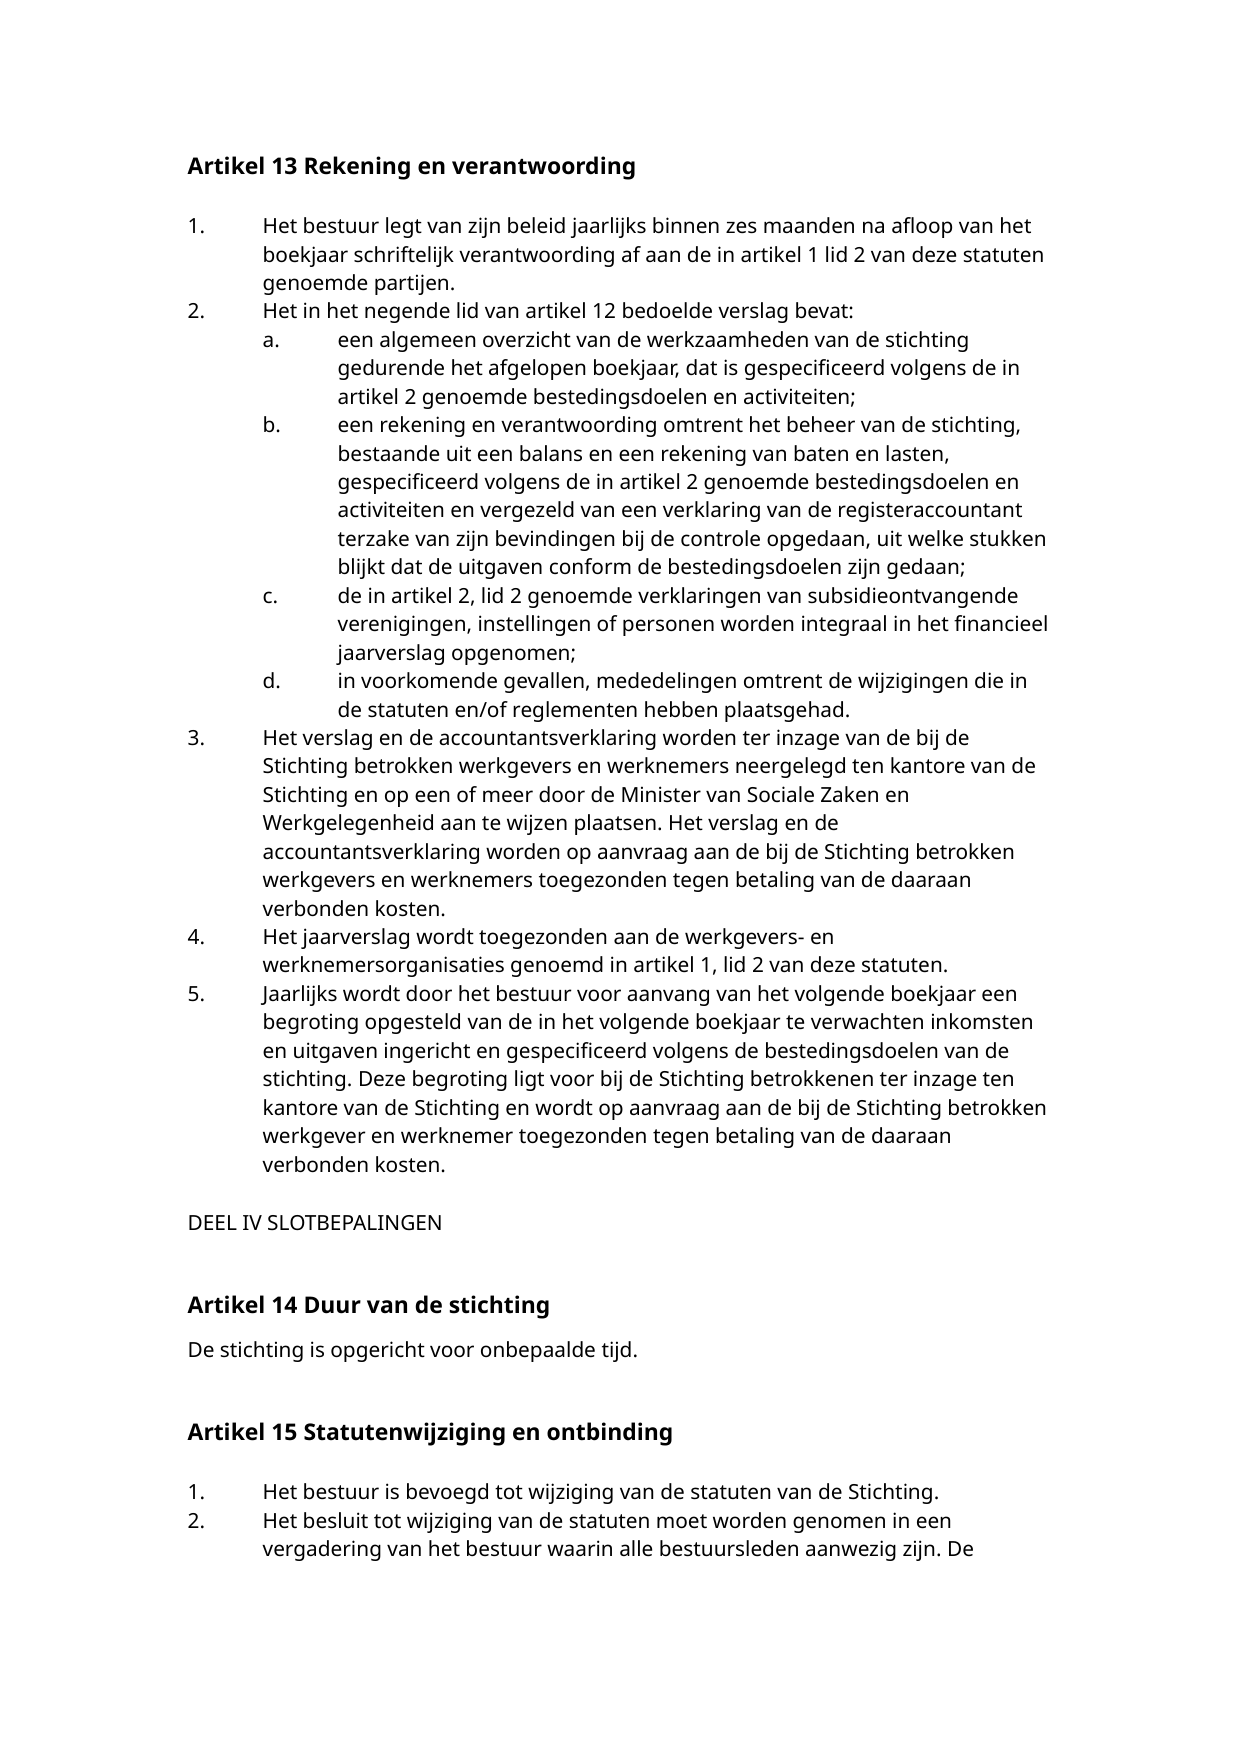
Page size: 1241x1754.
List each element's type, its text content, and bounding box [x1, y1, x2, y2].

subtitle Artikel 13 Rekening en verantwoording [187, 150, 1053, 181]
list Het bestuur legt van zijn beleid jaarlijks binnen zes maanden na afloop van het boekjaar schriftelijk verantwoording af aan de in artikel 1 lid 2 van deze statuten genoemde partijen. [187, 211, 1053, 297]
subtitle Artikel 15 Statutenwijziging en ontbinding [187, 1416, 1053, 1447]
list in voorkomende gevallen, mededelingen omtrent de wijzigingen die in de statuten en/of reglementen hebben plaatsgehad. [262, 666, 1053, 723]
text De stichting is opgericht voor onbepaalde tijd. [187, 1335, 1053, 1364]
list Het verslag en de accountantsverklaring worden ter inzage van de bij de Stichting betrokken werkgevers en werknemers neergelegd ten kantore van de Stichting en op een of meer door de Minister van Sociale Zaken en Werkgelegenheid aan te wijzen plaatsen. Het verslag en de accountantsverklaring worden op aanvraag aan de bij de Stichting betrokken werkgevers en werknemers toegezonden tegen betaling van de daaraan verbonden kosten. [187, 723, 1053, 922]
list een rekening en verantwoording omtrent het beheer van de stichting, bestaande uit een balans en een rekening van baten en lasten, gespecificeerd volgens de in artikel 2 genoemde bestedingsdoelen en activiteiten en vergezeld van een verklaring van de registeraccountant terzake van zijn bevindingen bij de controle opgedaan, uit welke stukken blijkt dat de uitgaven conform de bestedingsdoelen zijn gedaan; [262, 410, 1053, 581]
subtitle Artikel 14 Duur van de stichting [187, 1289, 1053, 1320]
list de in artikel 2, lid 2 genoemde verklaringen van subsidieontvangende verenigingen, instellingen of personen worden integraal in het financieel jaarverslag opgenomen; [262, 581, 1053, 666]
list een algemeen overzicht van de werkzaamheden van de stichting gedurende het afgelopen boekjaar, dat is gespecificeerd volgens de in artikel 2 genoemde bestedingsdoelen en activiteiten; [262, 325, 1053, 410]
list Jaarlijks wordt door het bestuur voor aanvang van het volgende boekjaar een begroting opgesteld van de in het volgende boekjaar te verwachten inkomsten en uitgaven ingericht en gespecificeerd volgens de bestedingsdoelen van de stichting. Deze begroting ligt voor bij de Stichting betrokkenen ter inzage ten kantore van de Stichting en wordt op aanvraag aan de bij de Stichting betrokken werkgever en werknemer toegezonden tegen betaling van de daaraan verbonden kosten. [187, 979, 1053, 1178]
list Het in het negende lid van artikel 12 bedoelde verslag bevat: [187, 297, 1053, 325]
list Het bestuur is bevoegd tot wijziging van de statuten van de Stichting. [187, 1477, 1053, 1506]
subtitle DEEL IV SLOTBEPALINGEN [187, 1208, 1053, 1237]
list Het besluit tot wijziging van de statuten moet worden genomen in een vergadering van het bestuur waarin alle bestuursleden aanwezig zijn. De [187, 1506, 1053, 1563]
list Het jaarverslag wordt toegezonden aan de werkgevers- en werknemersorganisaties genoemd in artikel 1, lid 2 van deze statuten. [187, 922, 1053, 979]
